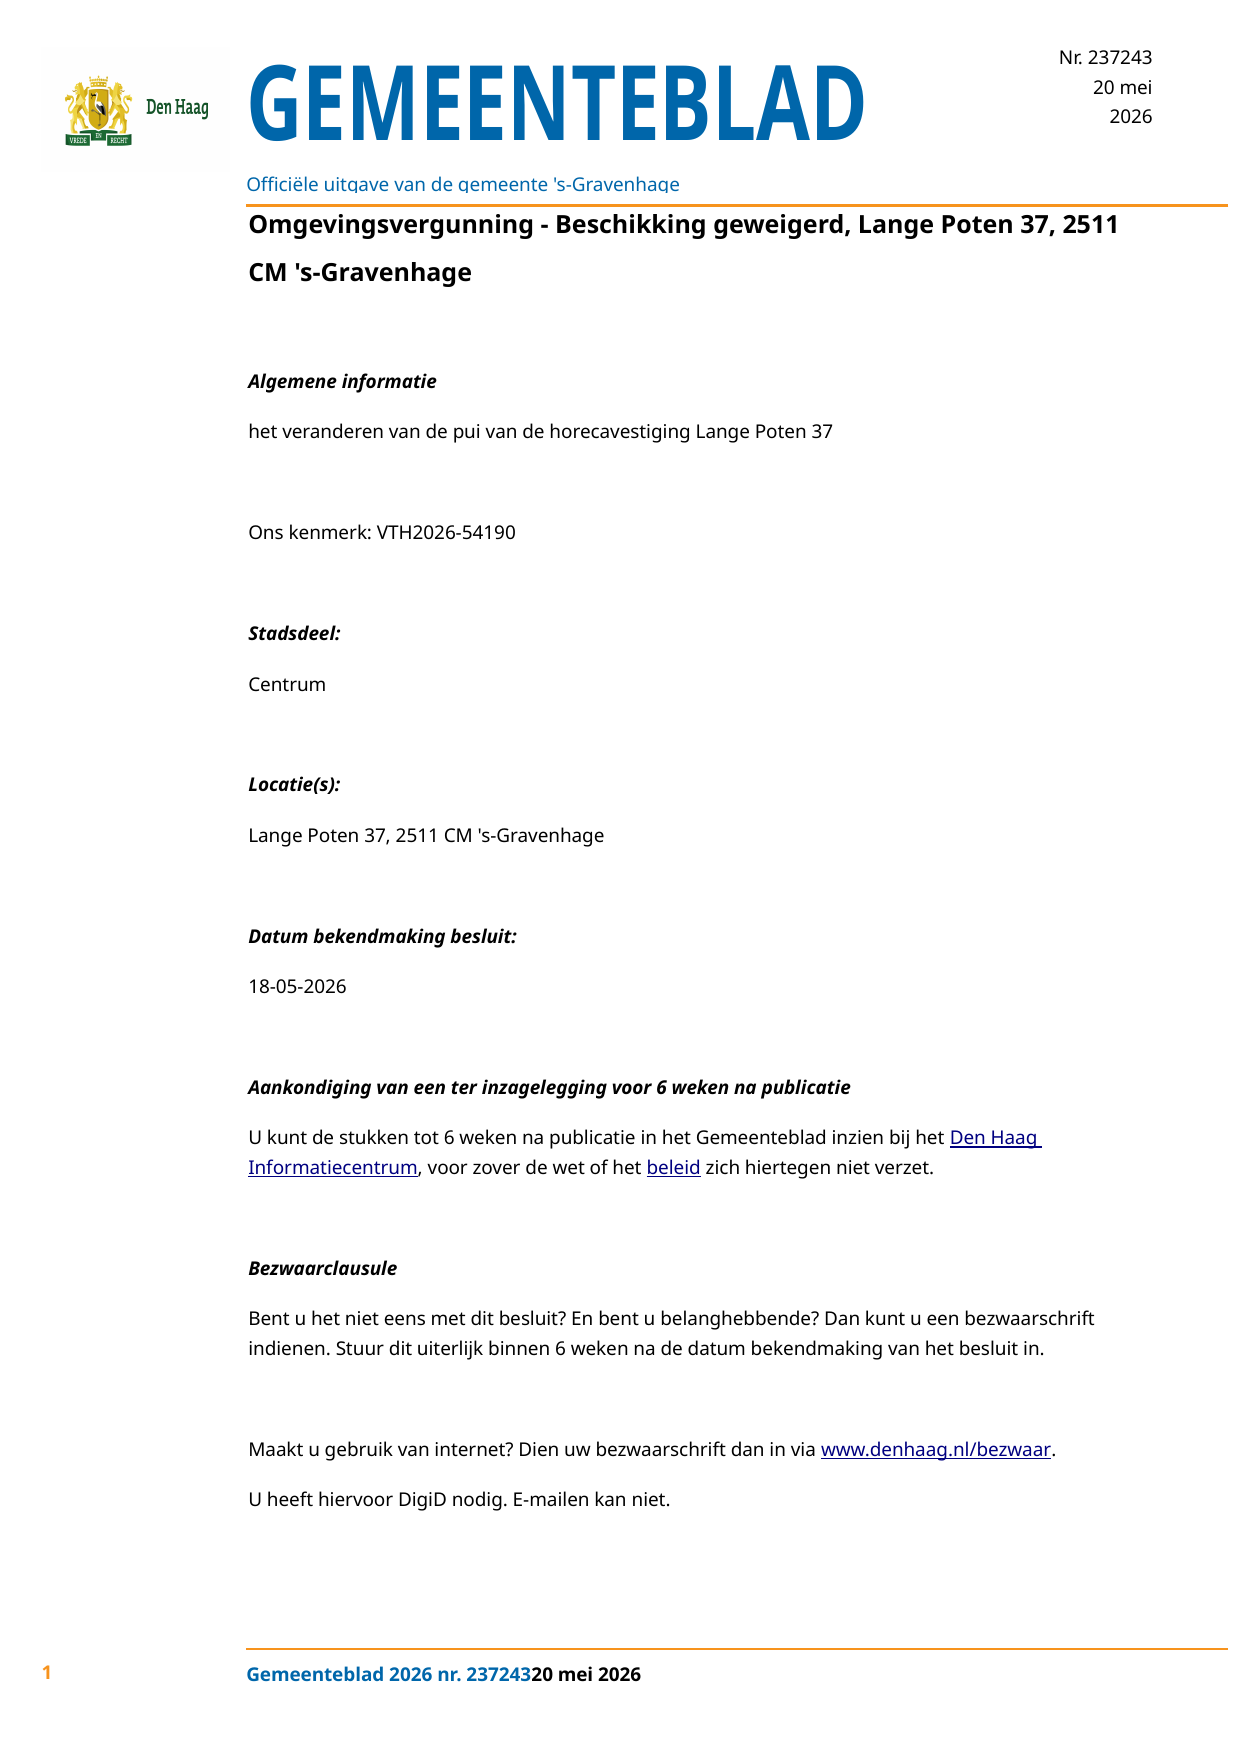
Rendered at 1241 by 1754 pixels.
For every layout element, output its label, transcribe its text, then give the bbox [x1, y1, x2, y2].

text 18-05-2026 [248, 973, 1152, 999]
text Bent u het niet eens met dit besluit? En bent u belanghebbende? Dan kunt u een bezwaarschrift indienen. Stuur dit uiterlijk binnen 6 weken na de datum bekendmaking van het besluit in. [248, 1305, 1152, 1361]
text Bezwaarclausule [248, 1255, 1152, 1281]
text Lange Poten 37, 2511 CM 's-Gravenhage [248, 822, 1152, 848]
text U heeft hiervoor DigiD nodig. E-mailen kan niet. [248, 1486, 1152, 1512]
text Datum bekendmaking besluit: [248, 923, 1152, 949]
text Algemene informatie [248, 368, 1152, 394]
text Omgevingsvergunning - Beschikking geweigerd, Lange Poten 37, 2511 CM 's-Gravenhage [248, 207, 1152, 288]
text Centrum [248, 671, 1152, 697]
picture [41, 47, 231, 172]
text het veranderen van de pui van de horecavestiging Lange Poten 37 [248, 419, 1152, 444]
text Ons kenmerk: VTH2026-54190 [248, 519, 1152, 545]
text Stadsdeel: [248, 620, 1152, 646]
text Locatie(s): [248, 772, 1152, 797]
text U kunt de stukken tot 6 weken na publicatie in het Gemeenteblad inzien bij het Den Haag Informatiecentrum, voor zover de wet of het beleid zich hiertegen niet verzet. [248, 1124, 1152, 1180]
text Aankondiging van een ter inzagelegging voor 6 weken na publicatie [248, 1074, 1152, 1100]
text Maakt u gebruik van internet? Dien uw bezwaarschrift dan in via www.denhaag.nl/bezwaar. [248, 1436, 1152, 1462]
